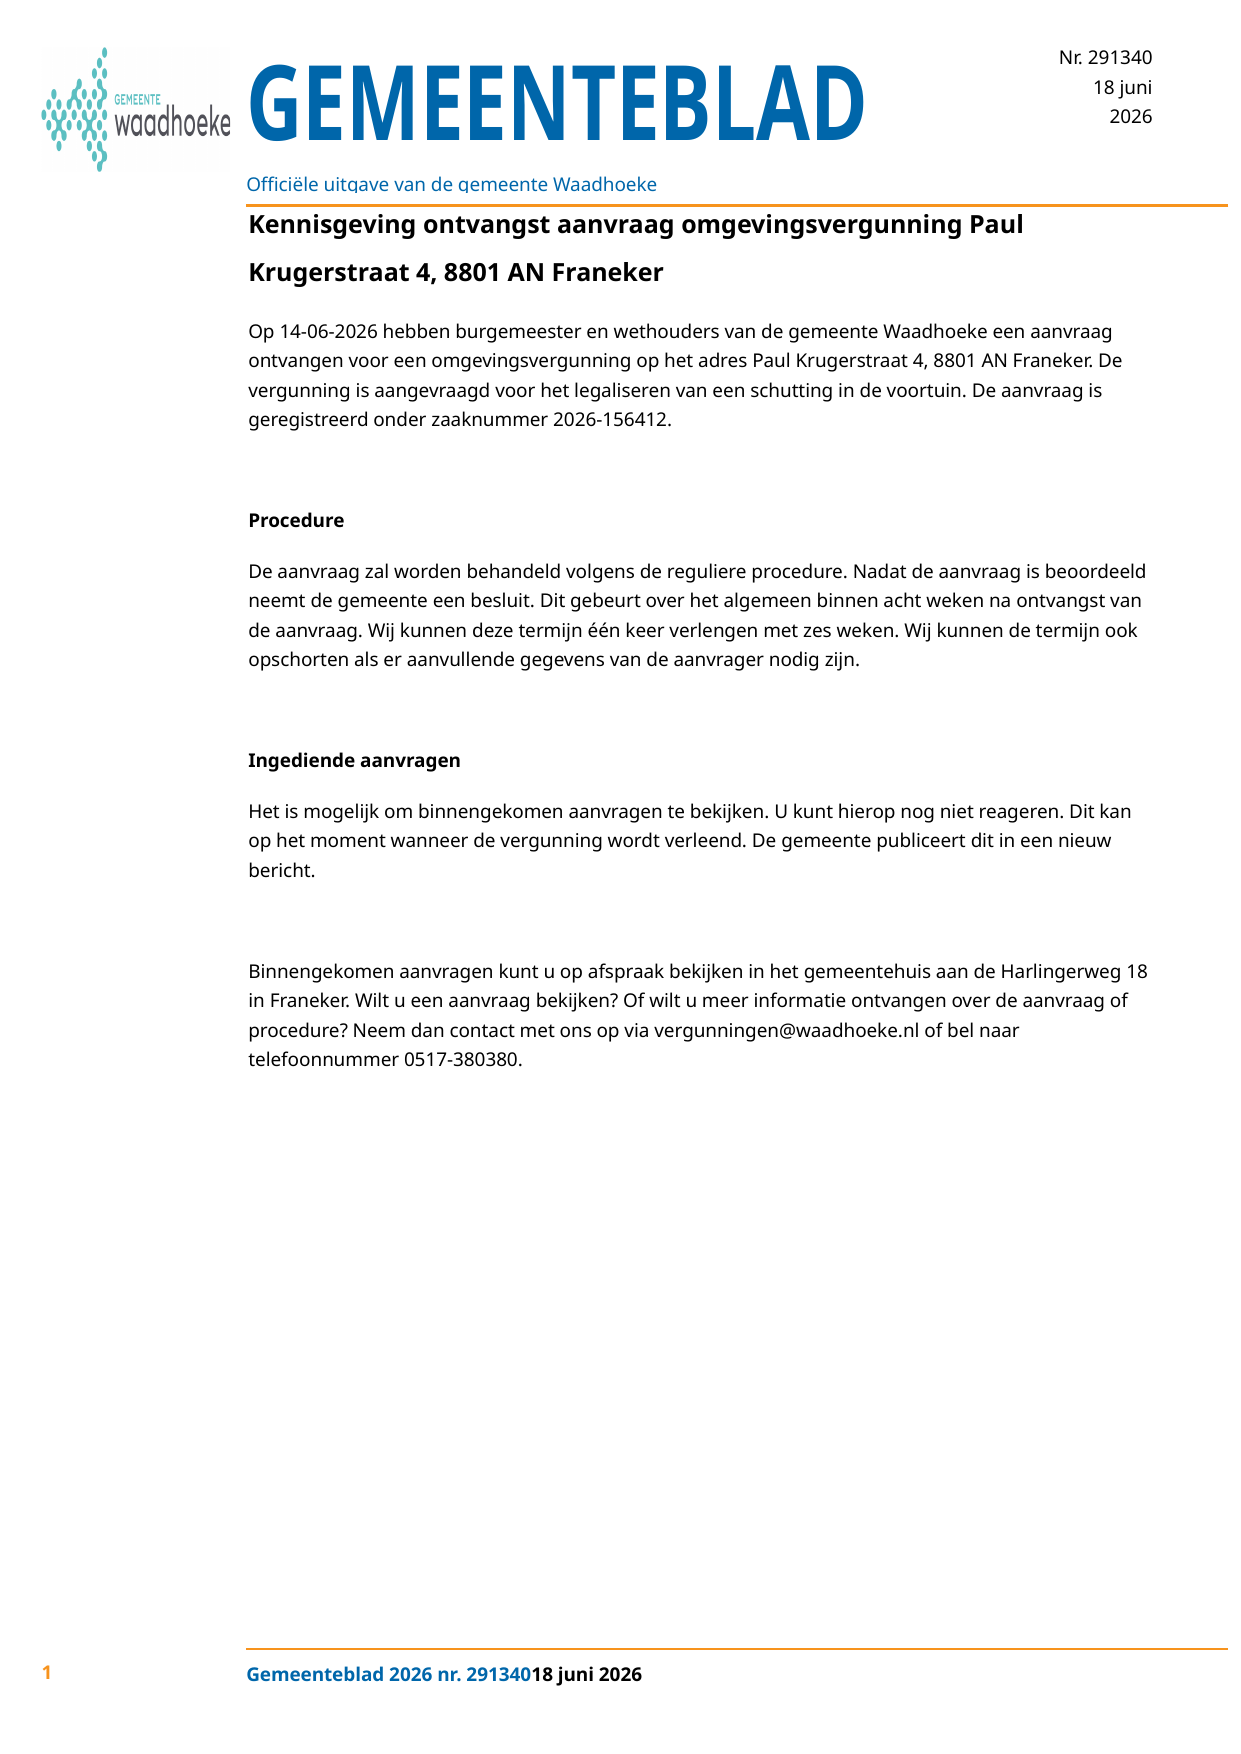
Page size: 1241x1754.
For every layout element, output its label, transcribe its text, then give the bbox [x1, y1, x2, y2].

text Kennisgeving ontvangst aanvraag omgevingsvergunning Paul Krugerstraat 4, 8801 AN Franeker [248, 207, 1152, 288]
text Op 14-06-2026 hebben burgemeester en wethouders van de gemeente Waadhoeke een aanvraag ontvangen voor een omgevingsvergunning op het adres Paul Krugerstraat 4, 8801 AN Franeker. De vergunning is aangevraagd voor het legaliseren van een schutting in de voortuin. De aanvraag is geregistreerd onder zaaknummer 2026-156412. [248, 318, 1152, 432]
text Binnengekomen aanvragen kunt u op afspraak bekijken in het gemeentehuis aan de Harlingerweg 18 in Franeker. Wilt u een aanvraag bekijken? Of wilt u meer informatie ontvangen over de aanvraag of procedure? Neem dan contact met ons op via vergunningen@waadhoeke.nl of bel naar telefoonnummer 0517-380380. [248, 958, 1152, 1072]
picture [41, 47, 231, 172]
text De aanvraag zal worden behandeld volgens de reguliere procedure. Nadat de aanvraag is beoordeeld neemt de gemeente een besluit. Dit gebeurt over het algemeen binnen acht weken na ontvangst van de aanvraag. Wij kunnen deze termijn één keer verlengen met zes weken. Wij kunnen de termijn ook opschorten als er aanvullende gegevens van de aanvrager nodig zijn. [248, 558, 1152, 672]
text Procedure [248, 507, 1152, 533]
text Ingediende aanvragen [248, 747, 1152, 773]
text Het is mogelijk om binnengekomen aanvragen te bekijken. U kunt hierop nog niet reageren. Dit kan op het moment wanneer de vergunning wordt verleend. De gemeente publiceert dit in een nieuw bericht. [248, 798, 1152, 883]
